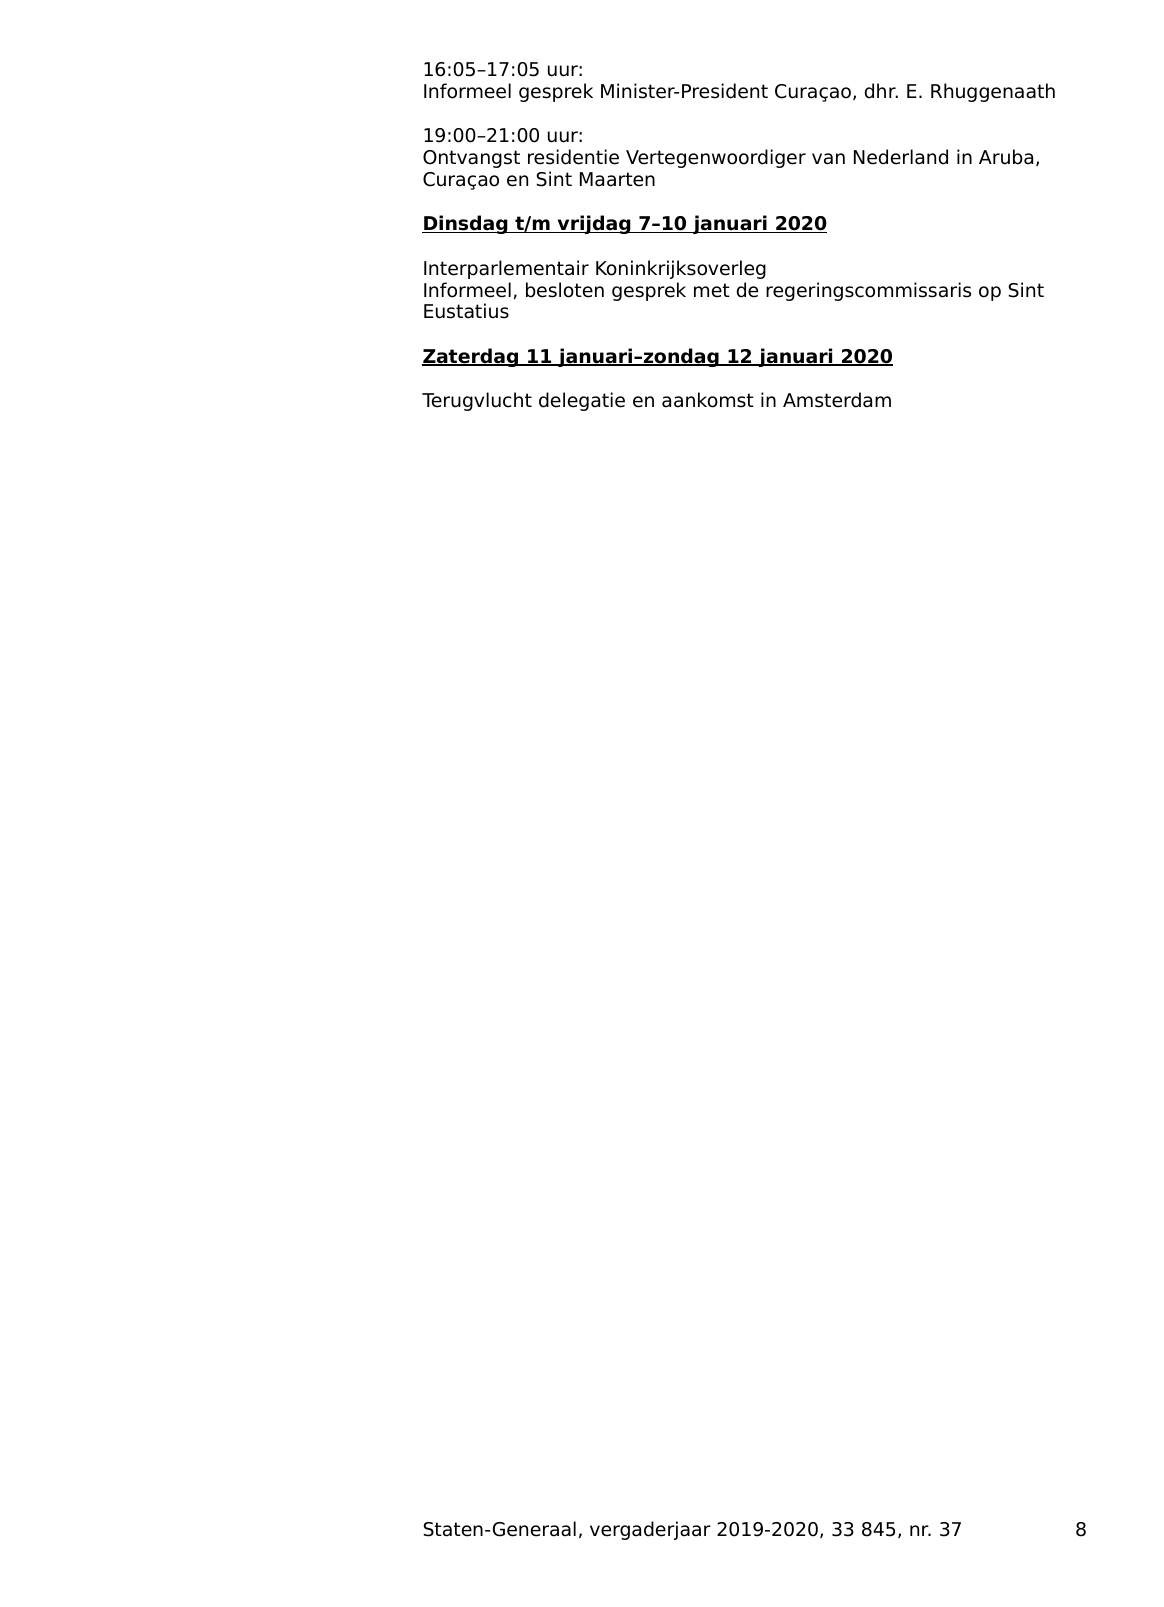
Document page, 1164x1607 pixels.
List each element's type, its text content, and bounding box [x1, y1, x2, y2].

text Interparlementair Koninkrijksoverleg [422, 257, 1087, 279]
text 16:05–17:05 uur: [422, 59, 1087, 81]
text 19:00–21:00 uur: [422, 125, 1087, 147]
subtitle Dinsdag t/m vrijdag 7–10 januari 2020 [422, 213, 1087, 235]
text Ontvangst residentie Vertegenwoordiger van Nederland in Aruba, Curaçao en Sint Maarten [422, 147, 1087, 191]
text Informeel, besloten gesprek met de regeringscommissaris op Sint Eustatius [422, 279, 1087, 323]
text Terugvlucht delegatie en aankomst in Amsterdam [422, 390, 1087, 412]
text Informeel gesprek Minister-President Curaçao, dhr. E. Rhuggenaath [422, 81, 1087, 103]
subtitle Zaterdag 11 januari–zondag 12 januari 2020 [422, 346, 1087, 368]
